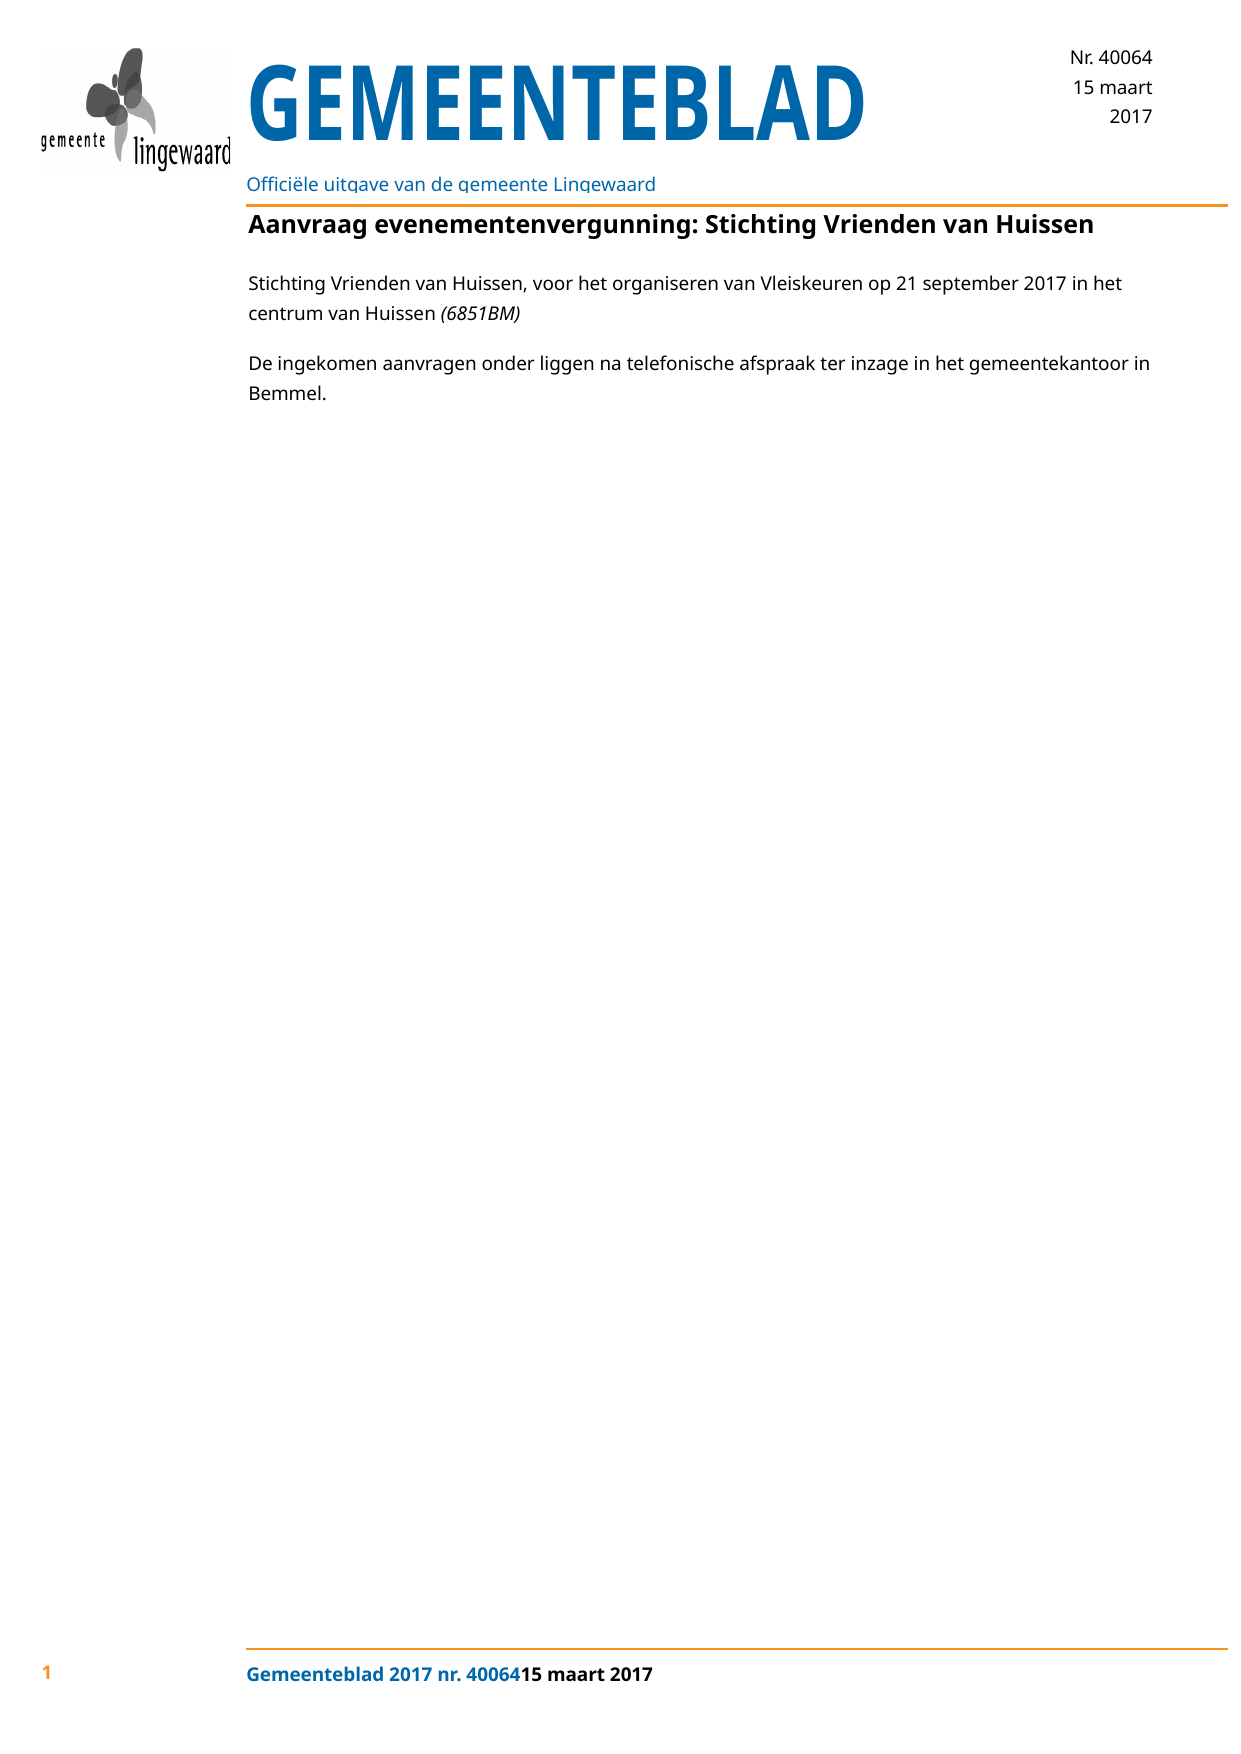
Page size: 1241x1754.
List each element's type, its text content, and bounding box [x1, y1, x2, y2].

text Stichting Vrienden van Huissen, voor het organiseren van Vleiskeuren op 21 september 2017 in het centrum van Huissen (6851BM) [248, 270, 1152, 326]
text Aanvraag evenementenvergunning: Stichting Vrienden van Huissen [248, 207, 1152, 241]
picture [41, 47, 231, 172]
text De ingekomen aanvragen onder liggen na telefonische afspraak ter inzage in het gemeentekantoor in Bemmel. [248, 350, 1152, 406]
